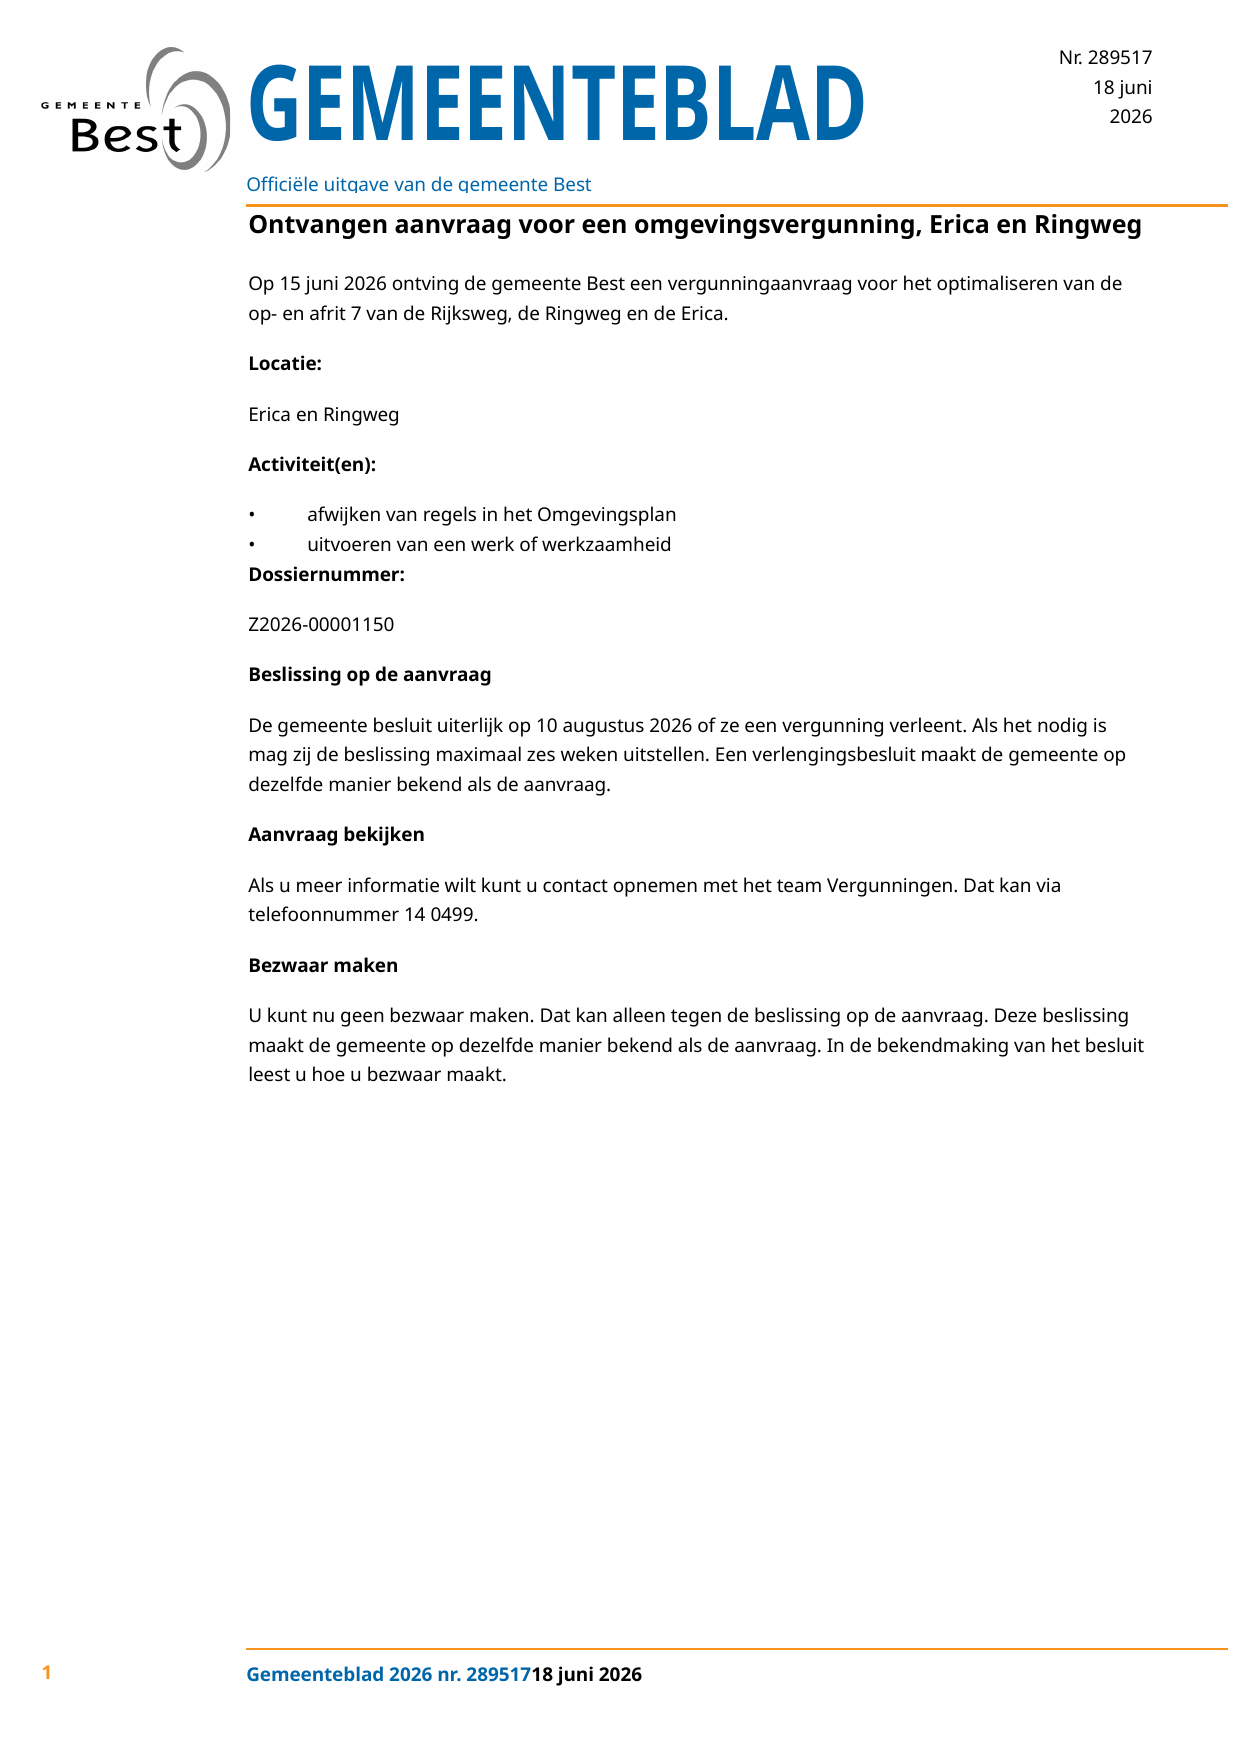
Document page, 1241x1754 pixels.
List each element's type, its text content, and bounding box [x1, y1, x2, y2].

picture [41, 47, 231, 172]
text Bezwaar maken [248, 952, 1152, 978]
text Aanvraag bekijken [248, 822, 1152, 847]
text Op 15 juni 2026 ontving de gemeente Best een vergunningaanvraag voor het optimaliseren van de op- en afrit 7 van de Rijksweg, de Ringweg en de Erica. [248, 270, 1152, 326]
text Beslissing op de aanvraag [248, 662, 1152, 687]
text De gemeente besluit uiterlijk op 10 augustus 2026 of ze een vergunning verleent. Als het nodig is mag zij de beslissing maximaal zes weken uitstellen. Een verlengingsbesluit maakt de gemeente op dezelfde manier bekend als de aanvraag. [248, 712, 1152, 797]
list afwijken van regels in het Omgevingsplan [248, 502, 1152, 527]
text Activiteit(en): [248, 451, 1152, 477]
text Dossiernummer: [248, 561, 1152, 586]
text Z2026-00001150 [248, 611, 1152, 637]
text Erica en Ringweg [248, 401, 1152, 426]
text Ontvangen aanvraag voor een omgevingsvergunning, Erica en Ringweg [248, 207, 1152, 241]
list uitvoeren van een werk of werkzaamheid [248, 531, 1152, 557]
text U kunt nu geen bezwaar maken. Dat kan alleen tegen de beslissing op de aanvraag. Deze beslissing maakt de gemeente op dezelfde manier bekend als de aanvraag. In de bekendmaking van het besluit leest u hoe u bezwaar maakt. [248, 1002, 1152, 1087]
text Locatie: [248, 350, 1152, 376]
text Als u meer informatie wilt kunt u contact opnemen met het team Vergunningen. Dat kan via telefoonnummer 14 0499. [248, 872, 1152, 927]
